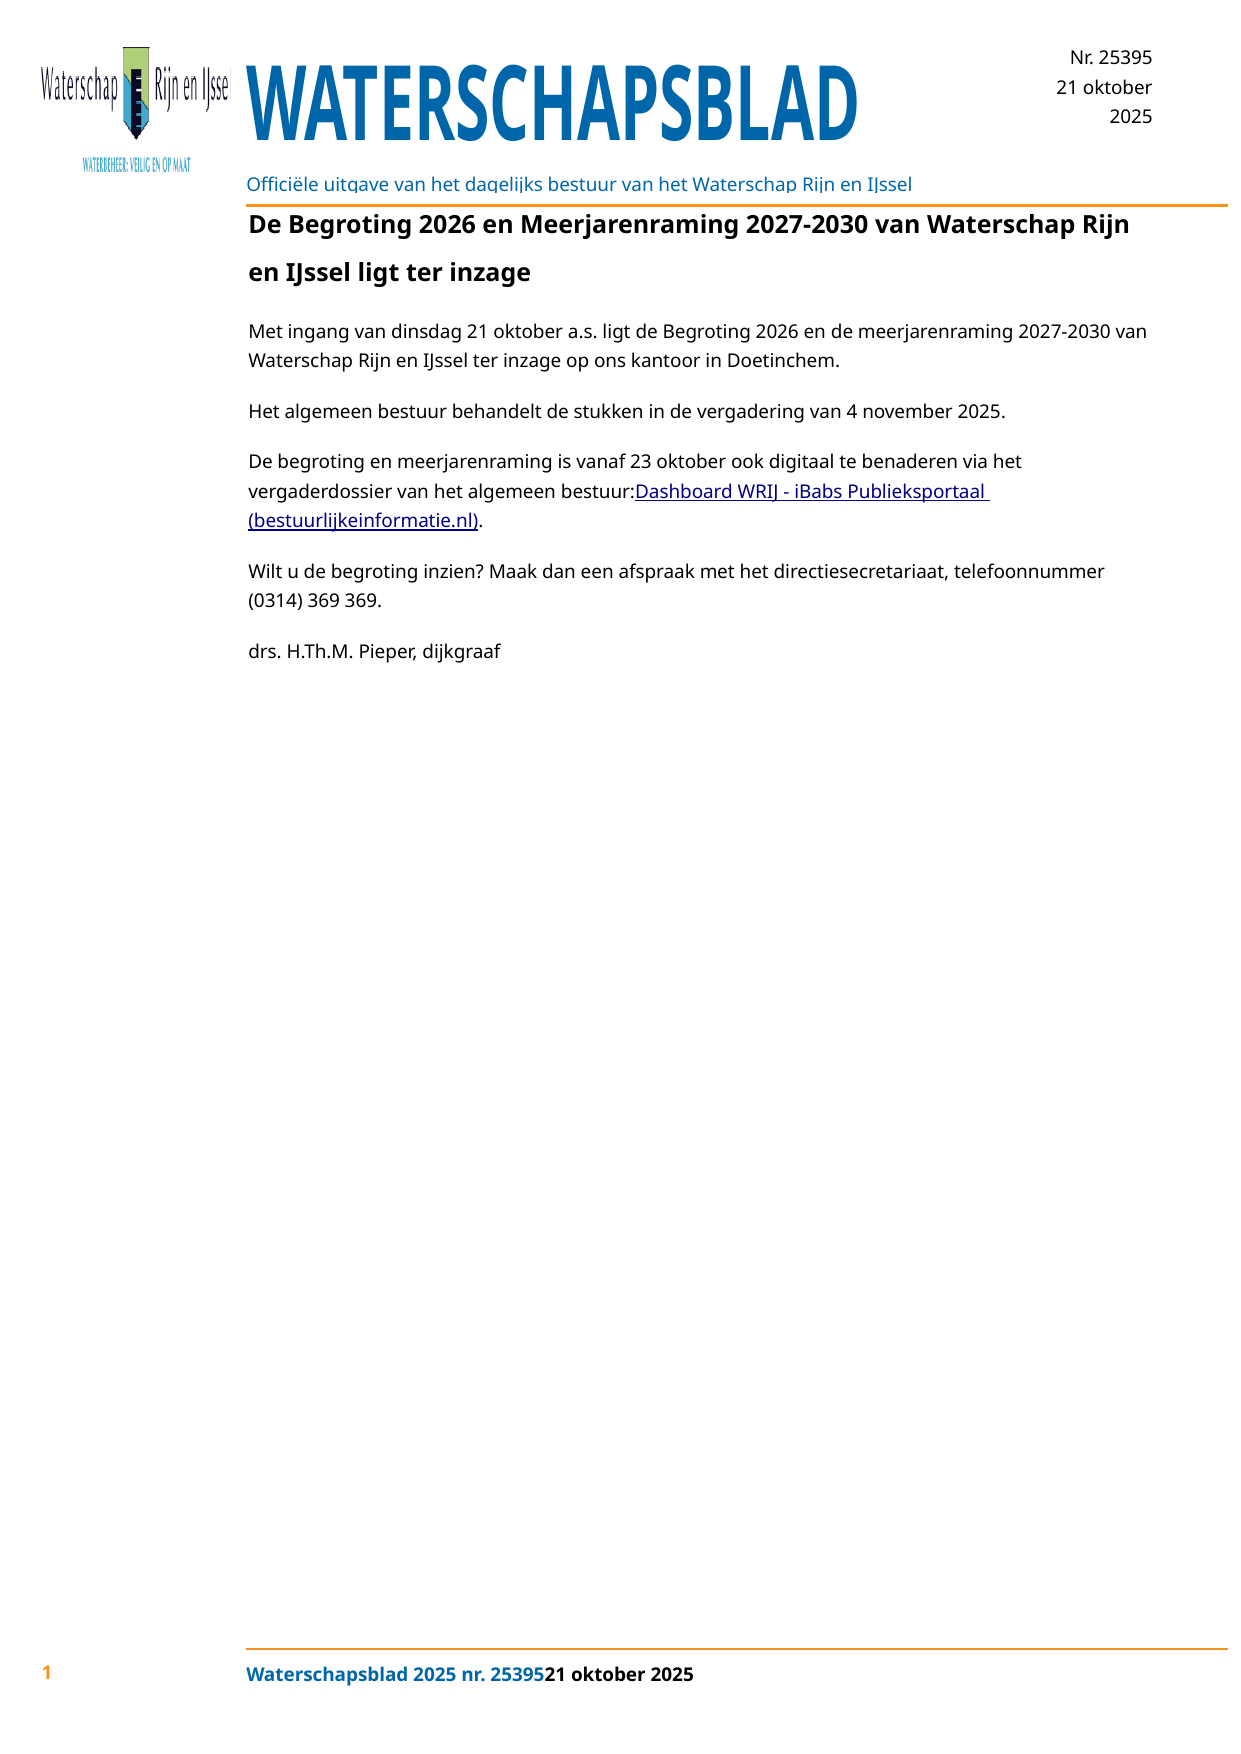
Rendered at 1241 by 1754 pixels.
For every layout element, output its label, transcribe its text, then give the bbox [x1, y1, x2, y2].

text Met ingang van dinsdag 21 oktober a.s. ligt de Begroting 2026 en de meerjarenraming 2027-2030 van Waterschap Rijn en IJssel ter inzage op ons kantoor in Doetinchem. [248, 318, 1152, 373]
picture [41, 47, 231, 172]
text De Begroting 2026 en Meerjarenraming 2027-2030 van Waterschap Rijn en IJssel ligt ter inzage [248, 207, 1152, 288]
text Wilt u de begroting inzien? Maak dan een afspraak met het directiesecretariaat, telefoonnummer (0314) 369 369. [248, 558, 1152, 613]
text Het algemeen bestuur behandelt de stukken in de vergadering van 4 november 2025. [248, 398, 1152, 424]
text drs. H.Th.M. Pieper, dijkgraaf [248, 638, 1152, 664]
text De begroting en meerjarenraming is vanaf 23 oktober ook digitaal te benaderen via het vergaderdossier van het algemeen bestuur:Dashboard WRIJ - iBabs Publieksportaal (bestuurlijkeinformatie.nl). [248, 448, 1152, 533]
